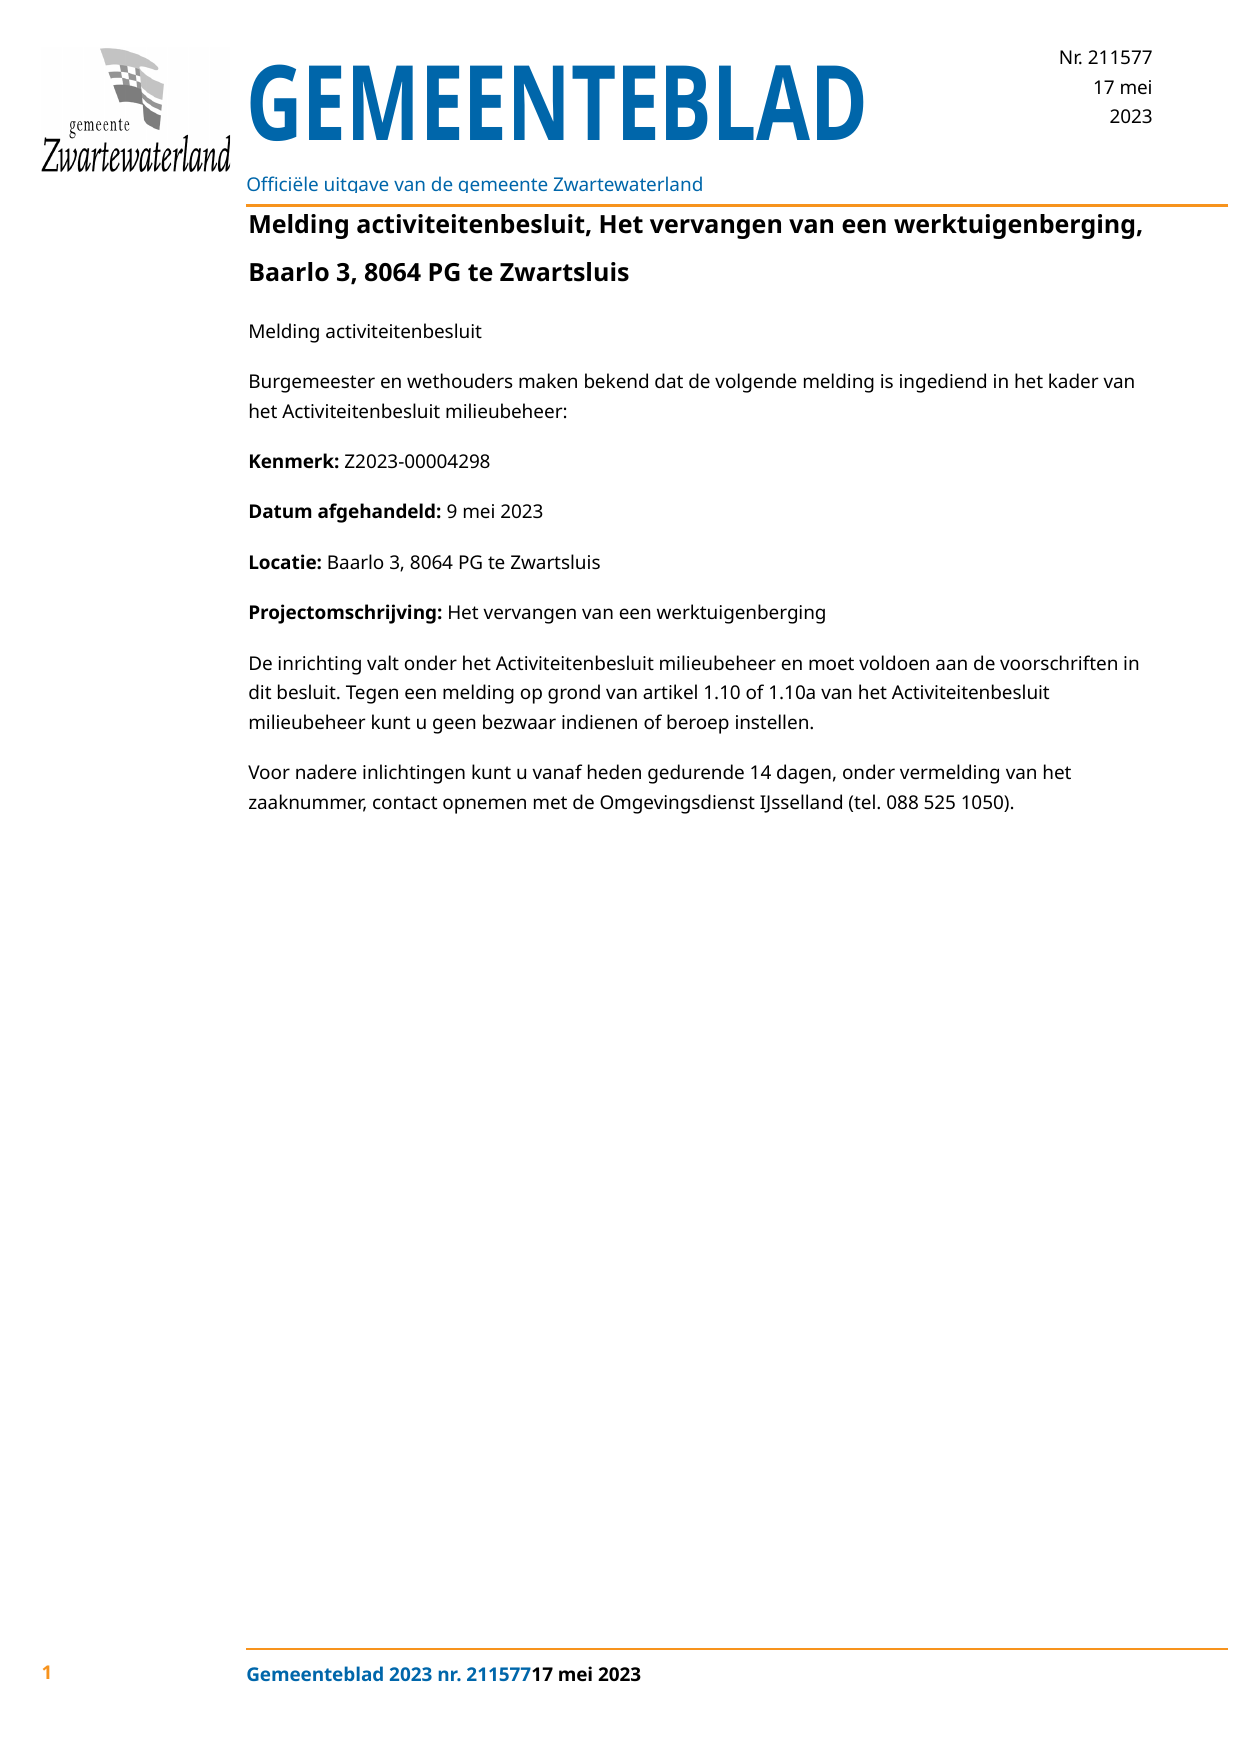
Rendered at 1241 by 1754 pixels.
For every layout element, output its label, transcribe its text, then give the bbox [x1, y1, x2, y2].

text Voor nadere inlichtingen kunt u vanaf heden gedurende 14 dagen, onder vermelding van het zaaknummer, contact opnemen met de Omgevingsdienst IJsselland (tel. 088 525 1050). [248, 759, 1152, 815]
text Burgemeester en wethouders maken bekend dat de volgende melding is ingediend in het kader van het Activiteitenbesluit milieubeheer: [248, 368, 1152, 424]
text Locatie: Baarlo 3, 8064 PG te Zwartsluis [248, 549, 1152, 575]
text Melding activiteitenbesluit, Het vervangen van een werktuigenberging, Baarlo 3, 8064 PG te Zwartsluis [248, 207, 1152, 288]
picture [41, 47, 231, 172]
text Datum afgehandeld: 9 mei 2023 [248, 499, 1152, 524]
text Melding activiteitenbesluit [248, 318, 1152, 344]
text Projectomschrijving: Het vervangen van een werktuigenberging [248, 599, 1152, 625]
text De inrichting valt onder het Activiteitenbesluit milieubeheer en moet voldoen aan de voorschriften in dit besluit. Tegen een melding op grond van artikel 1.10 of 1.10a van het Activiteitenbesluit milieubeheer kunt u geen bezwaar indienen of beroep instellen. [248, 650, 1152, 735]
text Kenmerk: Z2023-00004298 [248, 448, 1152, 474]
